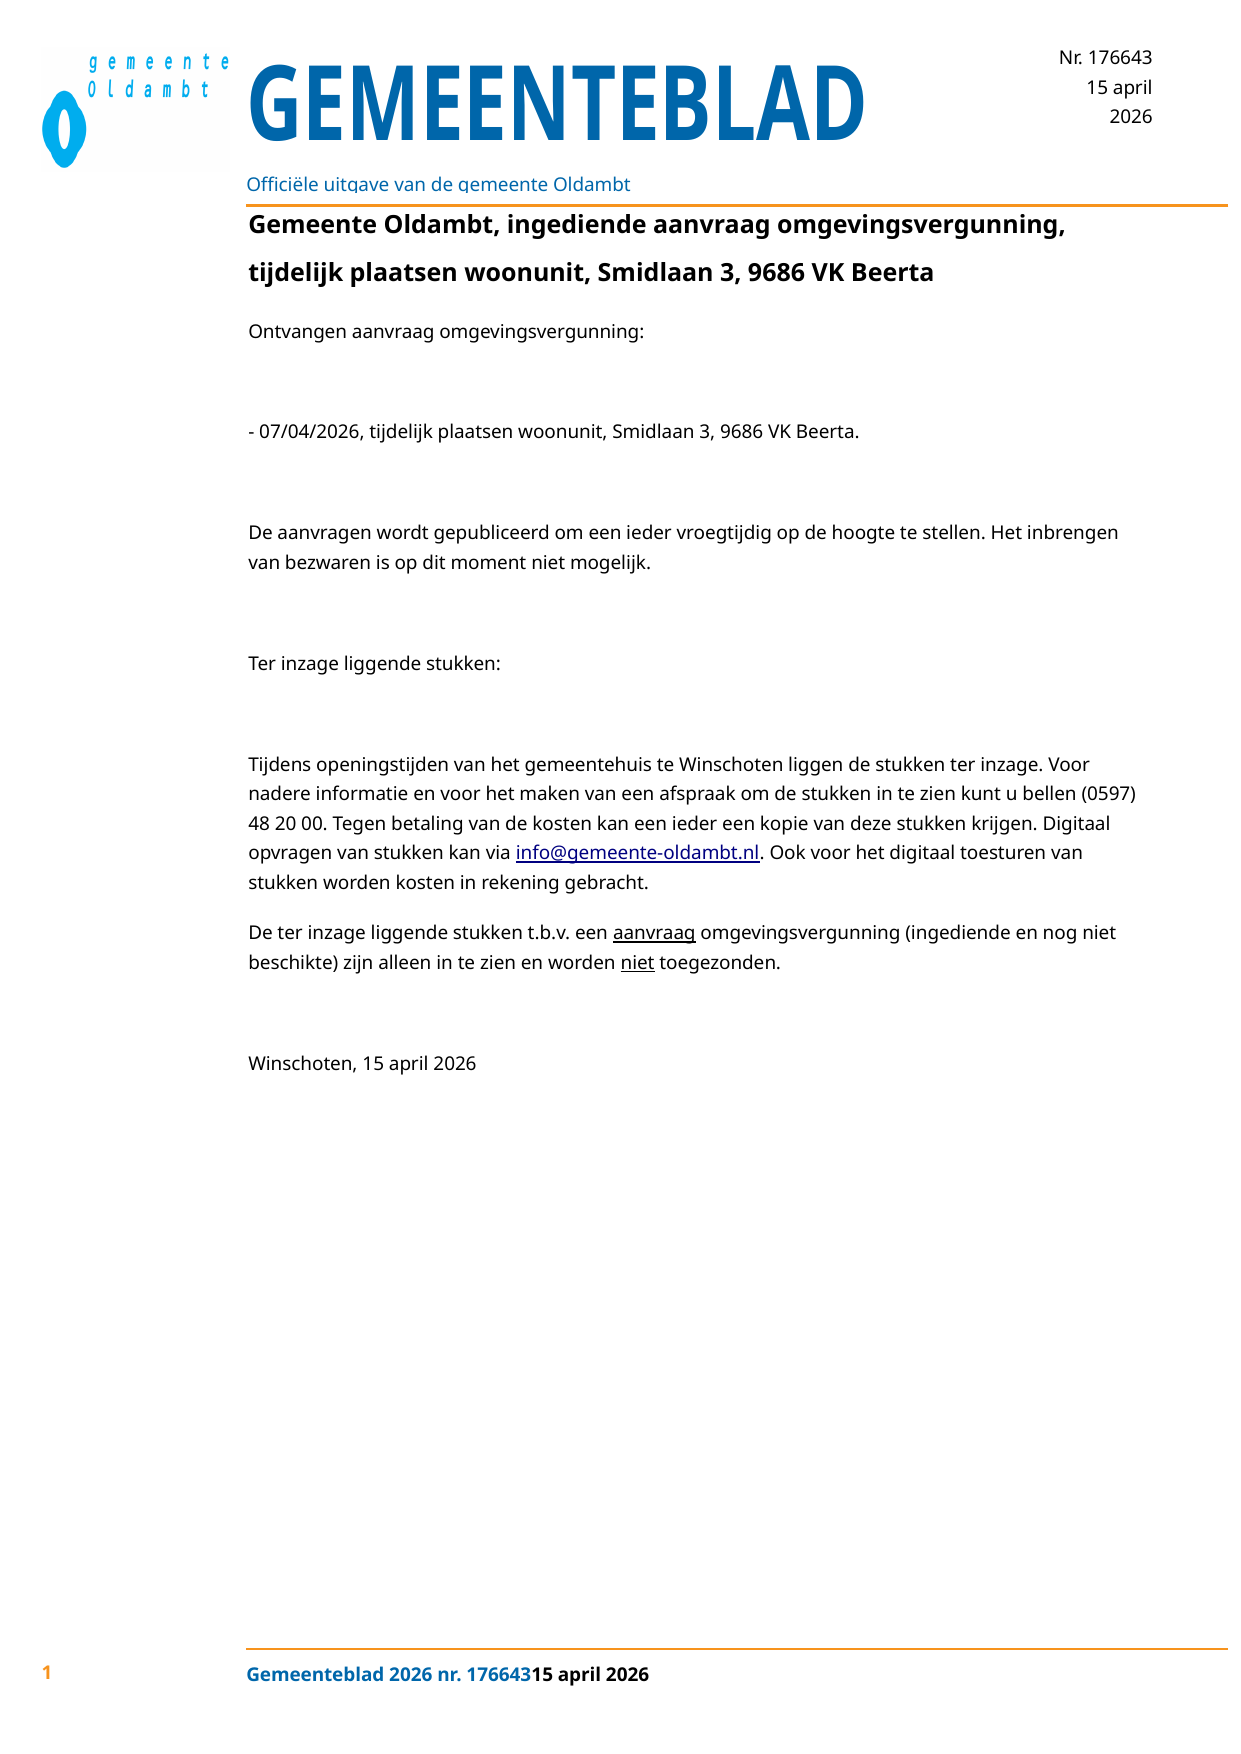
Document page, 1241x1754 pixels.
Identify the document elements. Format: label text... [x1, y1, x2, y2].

picture [41, 47, 231, 172]
text Tijdens openingstijden van het gemeentehuis te Winschoten liggen de stukken ter inzage. Voor nadere informatie en voor het maken van een afspraak om de stukken in te zien kunt u bellen (0597) 48 20 00. Tegen betaling van de kosten kan een ieder een kopie van deze stukken krijgen. Digitaal opvragen van stukken kan via info@gemeente-oldambt.nl. Ook voor het digitaal toesturen van stukken worden kosten in rekening gebracht. [248, 751, 1152, 895]
text - 07/04/2026, tijdelijk plaatsen woonunit, Smidlaan 3, 9686 VK Beerta. [248, 419, 1152, 444]
text De ter inzage liggende stukken t.b.v. een aanvraag omgevingsvergunning (ingediende en nog niet beschikte) zijn alleen in te zien en worden niet toegezonden. [248, 919, 1152, 975]
text Gemeente Oldambt, ingediende aanvraag omgevingsvergunning, tijdelijk plaatsen woonunit, Smidlaan 3, 9686 VK Beerta [248, 207, 1152, 288]
text Ontvangen aanvraag omgevingsvergunning: [248, 318, 1152, 344]
text Ter inzage liggende stukken: [248, 650, 1152, 676]
text Winschoten, 15 april 2026 [248, 1050, 1152, 1076]
text De aanvragen wordt gepubliceerd om een ieder vroegtijdig op de hoogte te stellen. Het inbrengen van bezwaren is op dit moment niet mogelijk. [248, 519, 1152, 575]
